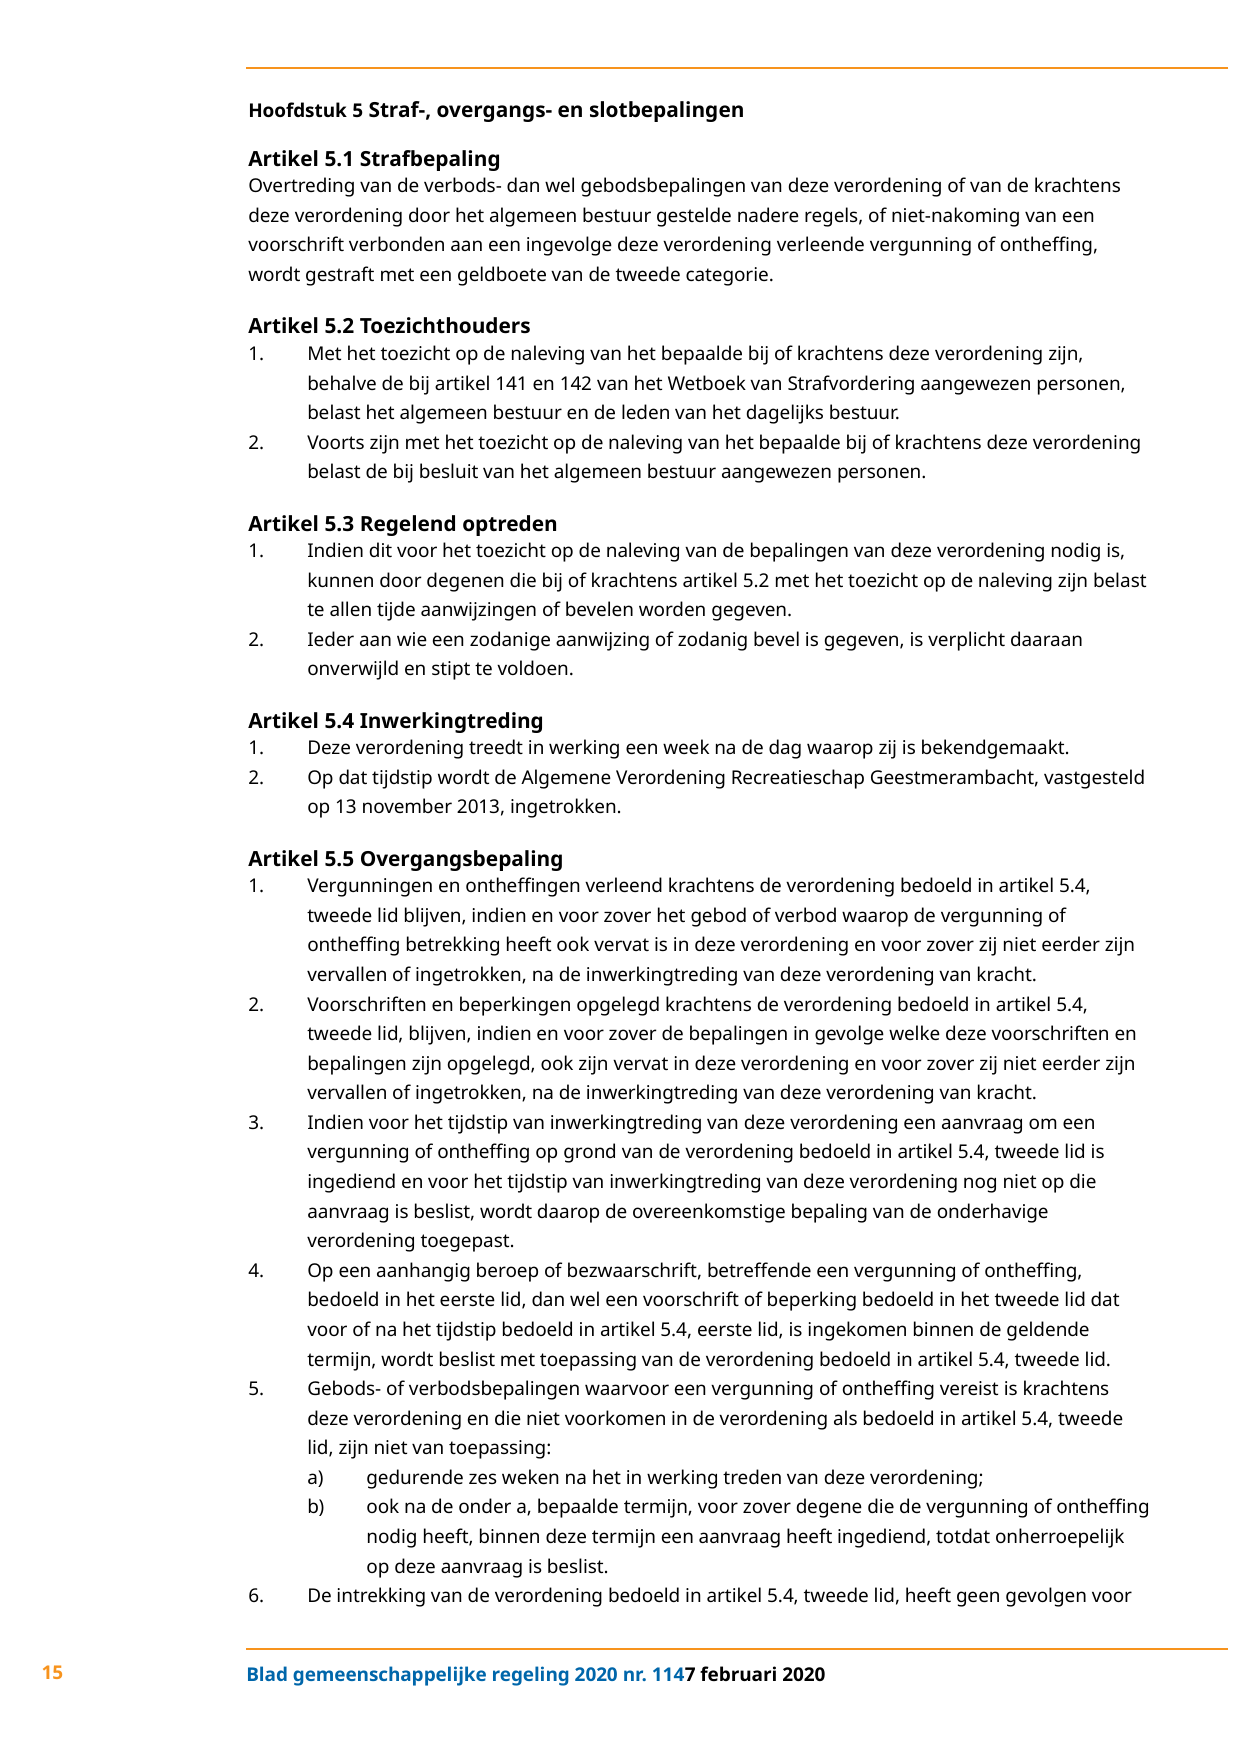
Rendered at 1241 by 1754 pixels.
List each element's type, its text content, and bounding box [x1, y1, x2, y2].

text Artikel 5.3 Regelend optreden [248, 509, 1152, 537]
list Indien dit voor het toezicht op de naleving van de bepalingen van deze verordening nodig is, kunnen door degenen die bij of krachtens artikel 5.2 met het toezicht op de naleving zijn belast te allen tijde aanwijzingen of bevelen worden gegeven. [248, 537, 1152, 622]
text Artikel 5.2 Toezichthouders [248, 312, 1152, 340]
text Overtreding van de verbods- dan wel gebodsbepalingen van deze verordening of van de krachtens deze verordening door het algemeen bestuur gestelde nadere regels, of niet-nakoming van een voorschrift verbonden aan een ingevolge deze verordening verleende vergunning of ontheffing, wordt gestraft met een geldboete van de tweede categorie. [248, 172, 1152, 287]
list Deze verordening treedt in werking een week na de dag waarop zij is bekendgemaakt. [248, 734, 1152, 760]
picture [41, 47, 231, 172]
list Vergunningen en ontheffingen verleend krachtens de verordening bedoeld in artikel 5.4, tweede lid blijven, indien en voor zover het gebod of verbod waarop de vergunning of ontheffing betrekking heeft ook vervat is in deze verordening en voor zover zij niet eerder zijn vervallen of ingetrokken, na de inwerkingtreding van deze verordening van kracht. [248, 872, 1152, 987]
text Artikel 5.4 Inwerkingtreding [248, 706, 1152, 734]
list ook na de onder a, bepaalde termijn, voor zover degene die de vergunning of ontheffing nodig heeft, binnen deze termijn een aanvraag heeft ingediend, totdat onherroepelijk op deze aanvraag is beslist. [307, 1494, 1152, 1579]
list Gebods- of verbodsbepalingen waarvoor een vergunning of ontheffing vereist is krachtens deze verordening en die niet voorkomen in de verordening als bedoeld in artikel 5.4, tweede lid, zijn niet van toepassing: [248, 1375, 1152, 1460]
list Op een aanhangig beroep of bezwaarschrift, betreffende een vergunning of ontheffing, bedoeld in het eerste lid, dan wel een voorschrift of beperking bedoeld in het tweede lid dat voor of na het tijdstip bedoeld in artikel 5.4, eerste lid, is ingekomen binnen de geldende termijn, wordt beslist met toepassing van de verordening bedoeld in artikel 5.4, tweede lid. [248, 1257, 1152, 1372]
list Indien voor het tijdstip van inwerkingtreding van deze verordening een aanvraag om een vergunning of ontheffing op grond van de verordening bedoeld in artikel 5.4, tweede lid is ingediend en voor het tijdstip van inwerkingtreding van deze verordening nog niet op die aanvraag is beslist, wordt daarop de overeenkomstige bepaling van de onderhavige verordening toegepast. [248, 1109, 1152, 1253]
list gedurende zes weken na het in werking treden van deze verordening; [307, 1464, 1152, 1490]
list De intrekking van de verordening bedoeld in artikel 5.4, tweede lid, heeft geen gevolgen voor [248, 1582, 1152, 1608]
list Voorschriften en beperkingen opgelegd krachtens de verordening bedoeld in artikel 5.4, tweede lid, blijven, indien en voor zover de bepalingen in gevolge welke deze voorschriften en bepalingen zijn opgelegd, ook zijn vervat in deze verordening en voor zover zij niet eerder zijn vervallen of ingetrokken, na de inwerkingtreding van deze verordening van kracht. [248, 991, 1152, 1105]
list Met het toezicht op de naleving van het bepaalde bij of krachtens deze verordening zijn, behalve de bij artikel 141 en 142 van het Wetboek van Strafvordering aangewezen personen, belast het algemeen bestuur en de leden van het dagelijks bestuur. [248, 340, 1152, 425]
list Ieder aan wie een zodanige aanwijzing of zodanig bevel is gegeven, is verplicht daaraan onverwijld en stipt te voldoen. [248, 626, 1152, 681]
text Artikel 5.1 Strafbepaling [248, 144, 1152, 172]
list Op dat tijdstip wordt de Algemene Verordening Recreatieschap Geestmerambacht, vastgesteld op 13 november 2013, ingetrokken. [248, 764, 1152, 819]
list Voorts zijn met het toezicht op de naleving van het bepaalde bij of krachtens deze verordening belast de bij besluit van het algemeen bestuur aangewezen personen. [248, 429, 1152, 484]
text Hoofdstuk 5 Straf-, overgangs- en slotbepalingen [248, 95, 1152, 123]
text Artikel 5.5 Overgangsbepaling [248, 844, 1152, 872]
